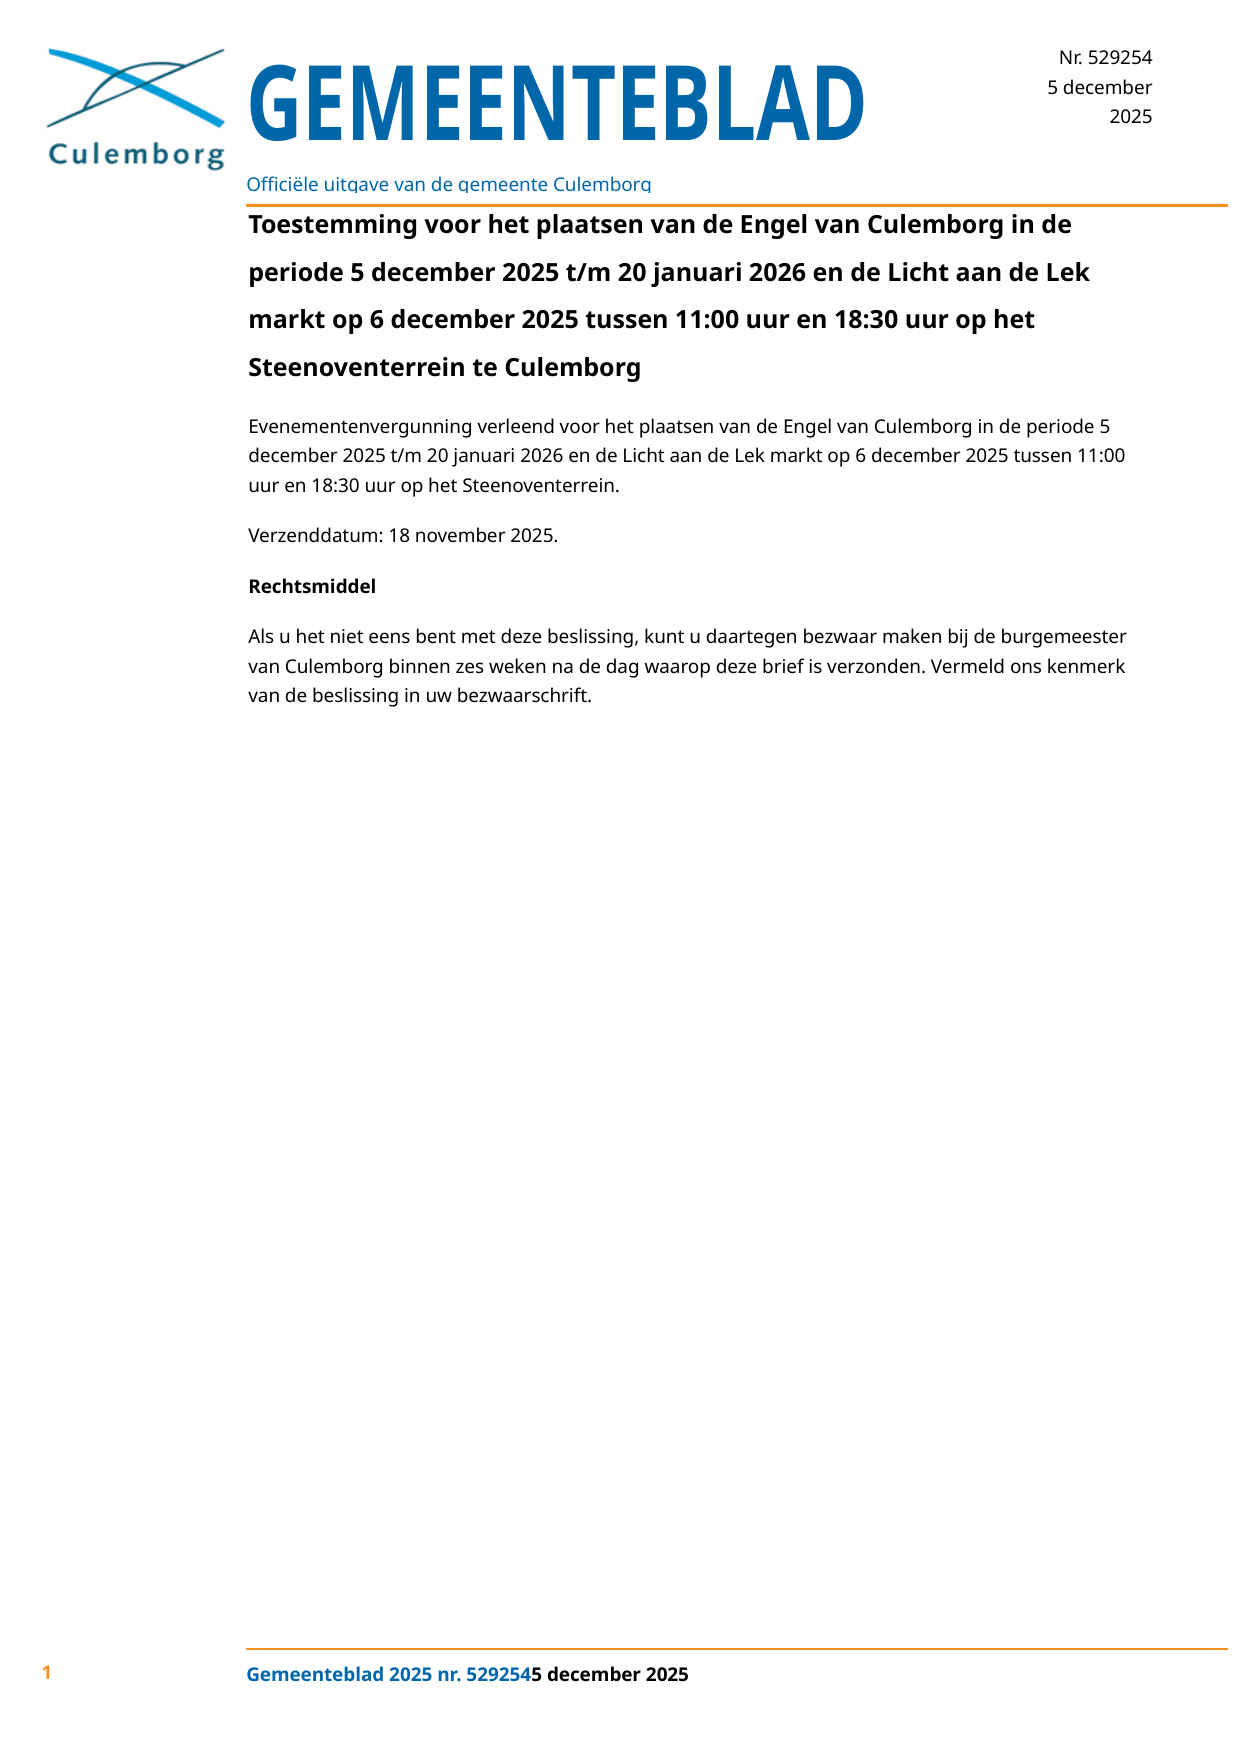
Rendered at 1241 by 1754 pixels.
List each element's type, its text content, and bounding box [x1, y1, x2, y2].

picture [41, 47, 231, 172]
text Verzenddatum: 18 november 2025. [248, 523, 1152, 548]
text Als u het niet eens bent met deze beslissing, kunt u daartegen bezwaar maken bij de burgemeester van Culemborg binnen zes weken na de dag waarop deze brief is verzonden. Vermeld ons kenmerk van de beslissing in uw bezwaarschrift. [248, 623, 1152, 708]
text Rechtsmiddel [248, 573, 1152, 599]
text Evenementenvergunning verleend voor het plaatsen van de Engel van Culemborg in de periode 5 december 2025 t/m 20 januari 2026 en de Licht aan de Lek markt op 6 december 2025 tussen 11:00 uur en 18:30 uur op het Steenoventerrein. [248, 413, 1152, 498]
text Toestemming voor het plaatsen van de Engel van Culemborg in de periode 5 december 2025 t/m 20 januari 2026 en de Licht aan de Lek markt op 6 december 2025 tussen 11:00 uur en 18:30 uur op het Steenoventerrein te Culemborg [248, 207, 1152, 384]
